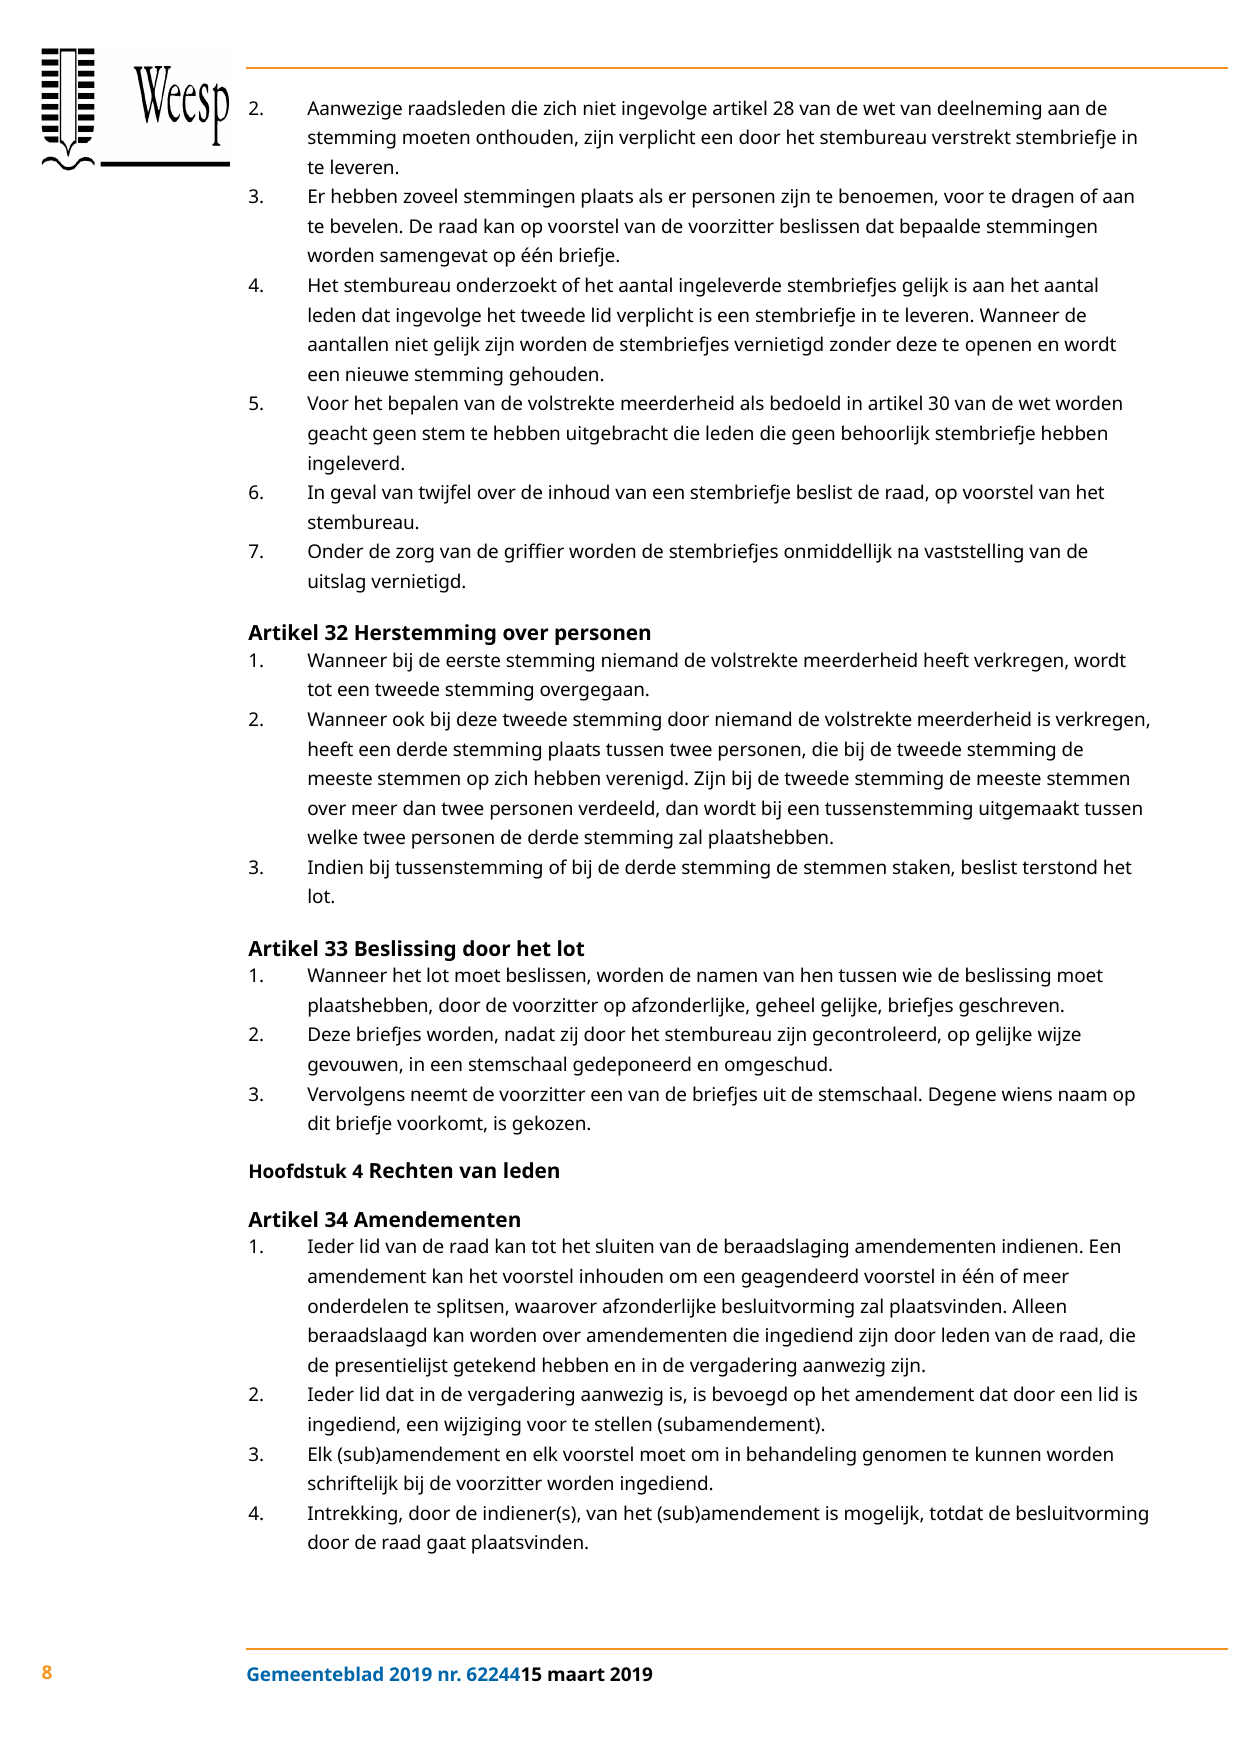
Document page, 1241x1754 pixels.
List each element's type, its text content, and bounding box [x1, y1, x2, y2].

list Onder de zorg van de griffier worden de stembriefjes onmiddellijk na vaststelling van de uitslag vernietigd. [248, 538, 1152, 594]
list Intrekking, door de indiener(s), van het (sub)amendement is mogelijk, totdat de besluitvorming door de raad gaat plaatsvinden. [248, 1500, 1152, 1555]
list Indien bij tussenstemming of bij de derde stemming de stemmen staken, beslist terstond het lot. [248, 854, 1152, 909]
text Hoofdstuk 4 Rechten van leden [248, 1156, 1152, 1184]
list Ieder lid dat in de vergadering aanwezig is, is bevoegd op het amendement dat door een lid is ingediend, een wijziging voor te stellen (subamendement). [248, 1382, 1152, 1437]
list Het stembureau onderzoekt of het aantal ingeleverde stembriefjes gelijk is aan het aantal leden dat ingevolge het tweede lid verplicht is een stembriefje in te leveren. Wanneer de aantallen niet gelijk zijn worden de stembriefjes vernietigd zonder deze te openen en wordt een nieuwe stemming gehouden. [248, 272, 1152, 387]
text Artikel 32 Herstemming over personen [248, 618, 1152, 647]
text Artikel 34 Amendementen [248, 1205, 1152, 1234]
list Er hebben zoveel stemmingen plaats als er personen zijn te benoemen, voor te dragen of aan te bevelen. De raad kan op voorstel van de voorzitter beslissen dat bepaalde stemmingen worden samengevat op één briefje. [248, 183, 1152, 268]
list Ieder lid van de raad kan tot het sluiten van de beraadslaging amendementen indienen. Een amendement kan het voorstel inhouden om een geagendeerd voorstel in één of meer onderdelen te splitsen, waarover afzonderlijke besluitvorming zal plaatsvinden. Alleen beraadslaagd kan worden over amendementen die ingediend zijn door leden van de raad, die de presentielijst getekend hebben en in de vergadering aanwezig zijn. [248, 1234, 1152, 1378]
list Wanneer bij de eerste stemming niemand de volstrekte meerderheid heeft verkregen, wordt tot een tweede stemming overgegaan. [248, 647, 1152, 702]
text Artikel 33 Beslissing door het lot [248, 934, 1152, 962]
list Wanneer ook bij deze tweede stemming door niemand de volstrekte meerderheid is verkregen, heeft een derde stemming plaats tussen twee personen, die bij de tweede stemming de meeste stemmen op zich hebben verenigd. Zijn bij de tweede stemming de meeste stemmen over meer dan twee personen verdeeld, dan wordt bij een tussenstemming uitgemaakt tussen welke twee personen de derde stemming zal plaatshebben. [248, 706, 1152, 850]
list Elk (sub)amendement en elk voorstel moet om in behandeling genomen te kunnen worden schriftelijk bij de voorzitter worden ingediend. [248, 1441, 1152, 1496]
list Deze briefjes worden, nadat zij door het stembureau zijn gecontroleerd, op gelijke wijze gevouwen, in een stemschaal gedeponeerd en omgeschud. [248, 1022, 1152, 1077]
list Wanneer het lot moet beslissen, worden de namen van hen tussen wie de beslissing moet plaatshebben, door de voorzitter op afzonderlijke, geheel gelijke, briefjes geschreven. [248, 962, 1152, 1018]
list Voor het bepalen van de volstrekte meerderheid als bedoeld in artikel 30 van de wet worden geacht geen stem te hebben uitgebracht die leden die geen behoorlijk stembriefje hebben ingeleverd. [248, 391, 1152, 476]
picture [41, 47, 231, 172]
list In geval van twijfel over de inhoud van een stembriefje beslist de raad, op voorstel van het stembureau. [248, 479, 1152, 535]
list Vervolgens neemt de voorzitter een van de briefjes uit de stemschaal. Degene wiens naam op dit briefje voorkomt, is gekozen. [248, 1081, 1152, 1136]
list Aanwezige raadsleden die zich niet ingevolge artikel 28 van de wet van deelneming aan de stemming moeten onthouden, zijn verplicht een door het stembureau verstrekt stembriefje in te leveren. [248, 95, 1152, 180]
